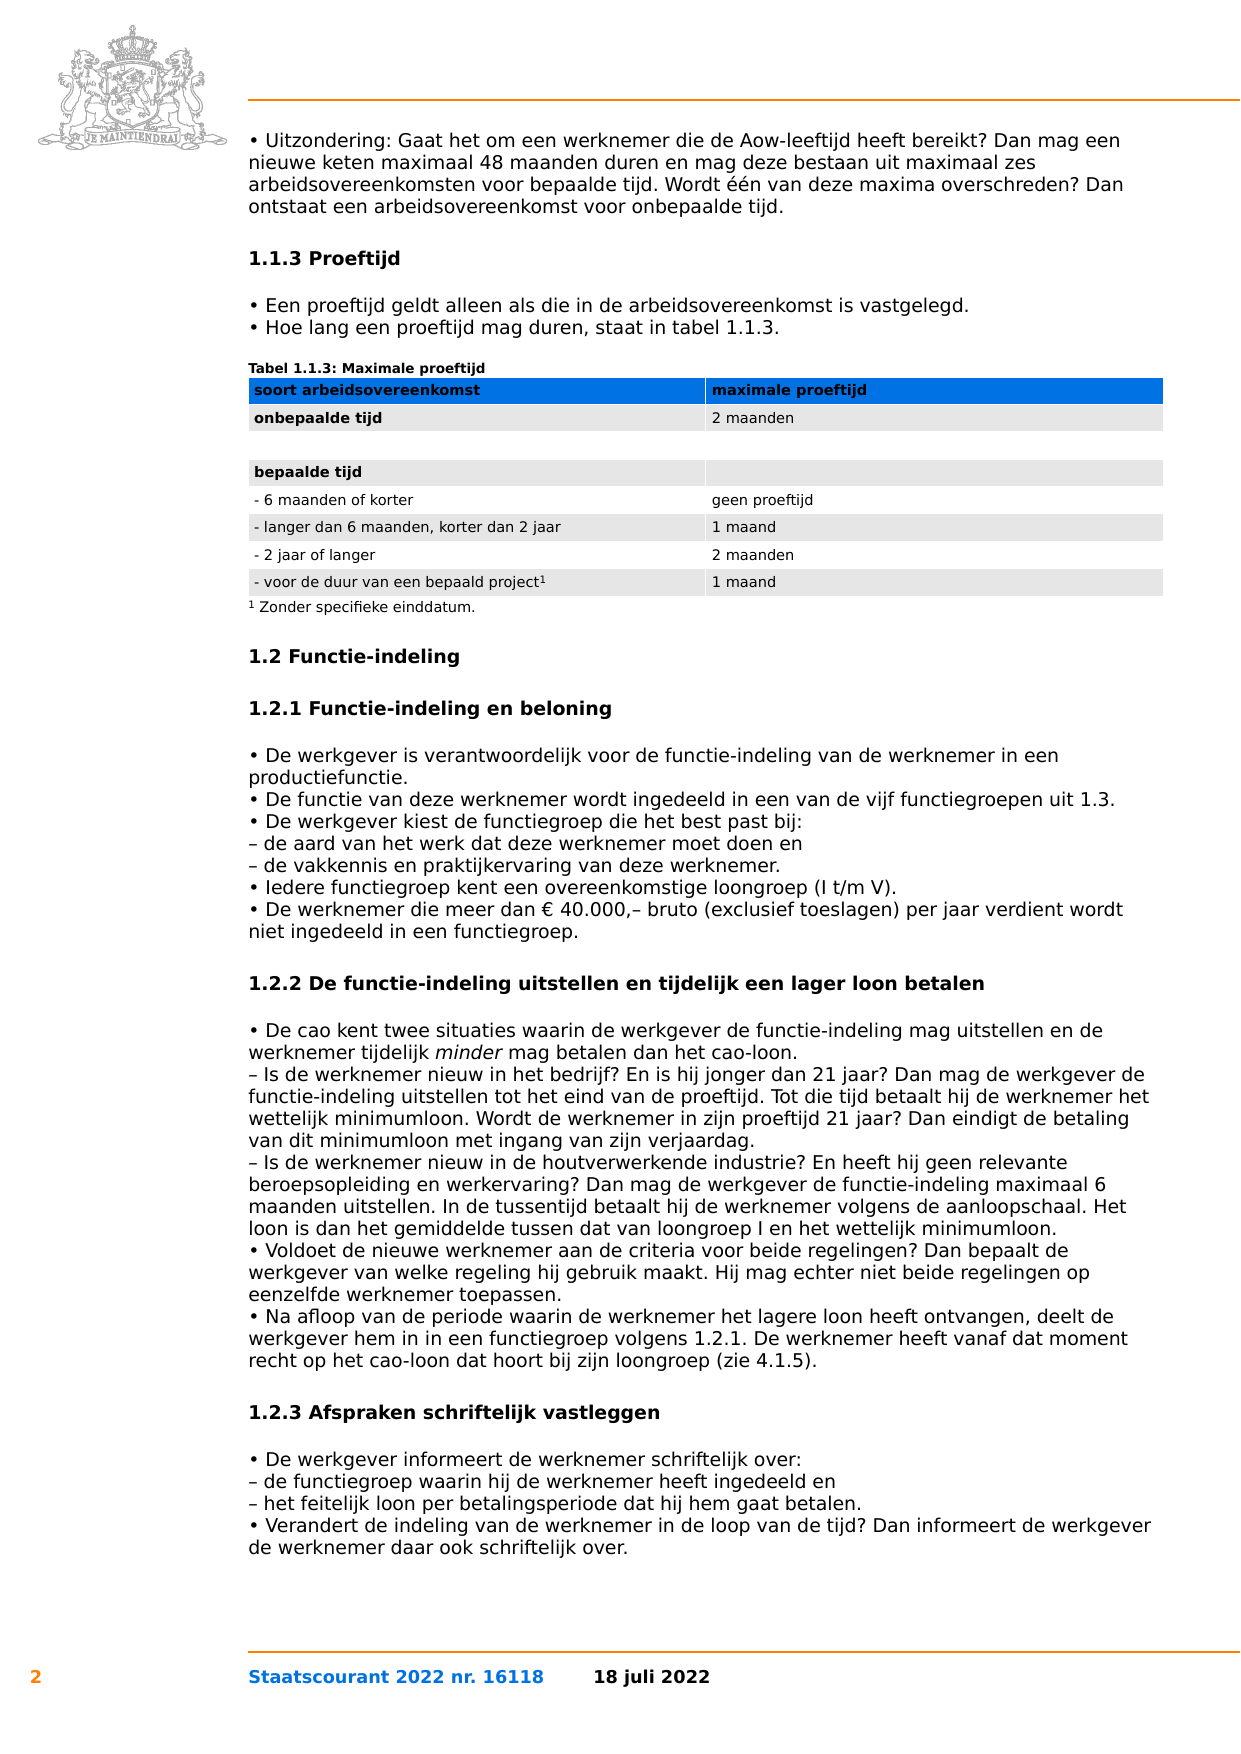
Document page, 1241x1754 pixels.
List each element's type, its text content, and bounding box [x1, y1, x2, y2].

subtitle 1.2.1 Functie-indeling en beloning [248, 698, 1163, 720]
picture [38, 25, 227, 150]
text – de aard van het werk dat deze werknemer moet doen en [248, 833, 1163, 855]
table_header Tabel 1.1.3: Maximale proeftijd [248, 361, 1163, 376]
text • De werkgever kiest de functiegroep die het best past bij: [248, 811, 1163, 833]
table_cell 1 maand [706, 569, 1163, 596]
text – de functiegroep waarin hij de werknemer heeft ingedeeld en [248, 1471, 1163, 1493]
text • Een proeftijd geldt alleen als die in de arbeidsovereenkomst is vastgelegd. [248, 295, 1163, 317]
table_cell [706, 432, 1163, 458]
table_cell - langer dan 6 maanden, korter dan 2 jaar [249, 514, 705, 541]
table_cell [706, 460, 1163, 486]
subtitle 1.2 Functie-indeling [248, 646, 1163, 668]
text • De cao kent twee situaties waarin de werkgever de functie-indeling mag uitstellen en de werknemer tijdelijk minder mag betalen dan het cao-loon. [248, 1020, 1163, 1064]
table_cell maximale proeftijd [706, 378, 1163, 404]
table_cell 2 maanden [706, 542, 1163, 568]
text • Na afloop van de periode waarin de werknemer het lagere loon heeft ontvangen, deelt de werkgever hem in in een functiegroep volgens 1.2.1. De werknemer heeft vanaf dat moment recht op het cao-loon dat hoort bij zijn loongroep (zie 4.1.5). [248, 1306, 1163, 1372]
text – Is de werknemer nieuw in het bedrijf? En is hij jonger dan 21 jaar? Dan mag de werkgever de functie-indeling uitstellen tot het eind van de proeftijd. Tot die tijd betaalt hij de werknemer het wettelijk minimumloon. Wordt de werknemer in zijn proeftijd 21 jaar? Dan eindigt de betaling van dit minimumloon met ingang van zijn verjaardag. [248, 1064, 1163, 1152]
subtitle 1.2.2 De functie-indeling uitstellen en tijdelijk een lager loon betalen [248, 973, 1163, 995]
table_cell soort arbeidsovereenkomst [249, 378, 705, 404]
text • De werknemer die meer dan € 40.000,– bruto (exclusief toeslagen) per jaar verdient wordt niet ingedeeld in een functiegroep. [248, 899, 1163, 943]
text • Verandert de indeling van de werknemer in de loop van de tijd? Dan informeert de werkgever de werknemer daar ook schriftelijk over. [248, 1515, 1163, 1559]
text • De functie van deze werknemer wordt ingedeeld in een van de vijf functiegroepen uit 1.3. [248, 789, 1163, 811]
table_cell 1 maand [706, 514, 1163, 541]
table_cell - 6 maanden of korter [249, 487, 705, 513]
table_cell 1 Zonder specifieke einddatum. [248, 597, 1163, 616]
text – de vakkennis en praktijkervaring van deze werknemer. [248, 855, 1163, 877]
table_cell bepaalde tijd [249, 460, 705, 486]
table_cell [249, 432, 705, 458]
text – Is de werknemer nieuw in de houtverwerkende industrie? En heeft hij geen relevante beroepsopleiding en werkervaring? Dan mag de werkgever de functie-indeling maximaal 6 maanden uitstellen. In de tussentijd betaalt hij de werknemer volgens de aanloopschaal. Het loon is dan het gemiddelde tussen dat van loongroep I en het wettelijk minimumloon. [248, 1152, 1163, 1240]
subtitle 1.2.3 Afspraken schriftelijk vastleggen [248, 1402, 1163, 1424]
table_cell 2 maanden [706, 405, 1163, 431]
text • De werkgever is verantwoordelijk voor de functie-indeling van de werknemer in een productiefunctie. [248, 745, 1163, 789]
text • Uitzondering: Gaat het om een werknemer die de Aow-leeftijd heeft bereikt? Dan mag een nieuwe keten maximaal 48 maanden duren en mag deze bestaan uit maximaal zes arbeidsovereenkomsten voor bepaalde tijd. Wordt één van deze maxima overschreden? Dan ontstaat een arbeidsovereenkomst voor onbepaalde tijd. [248, 130, 1163, 218]
table_cell geen proeftijd [706, 487, 1163, 513]
text • Iedere functiegroep kent een overeenkomstige loongroep (I t/m V). [248, 877, 1163, 899]
table_cell onbepaalde tijd [249, 405, 705, 431]
text – het feitelijk loon per betalingsperiode dat hij hem gaat betalen. [248, 1493, 1163, 1515]
text • Voldoet de nieuwe werknemer aan de criteria voor beide regelingen? Dan bepaalt de werkgever van welke regeling hij gebruik maakt. Hij mag echter niet beide regelingen op eenzelfde werknemer toepassen. [248, 1240, 1163, 1306]
table_cell - voor de duur van een bepaald project1 [249, 569, 705, 596]
subtitle 1.1.3 Proeftijd [248, 248, 1163, 270]
table_cell - 2 jaar of langer [249, 542, 705, 568]
text • De werkgever informeert de werknemer schriftelijk over: [248, 1449, 1163, 1471]
text • Hoe lang een proeftijd mag duren, staat in tabel 1.1.3. [248, 317, 1163, 339]
